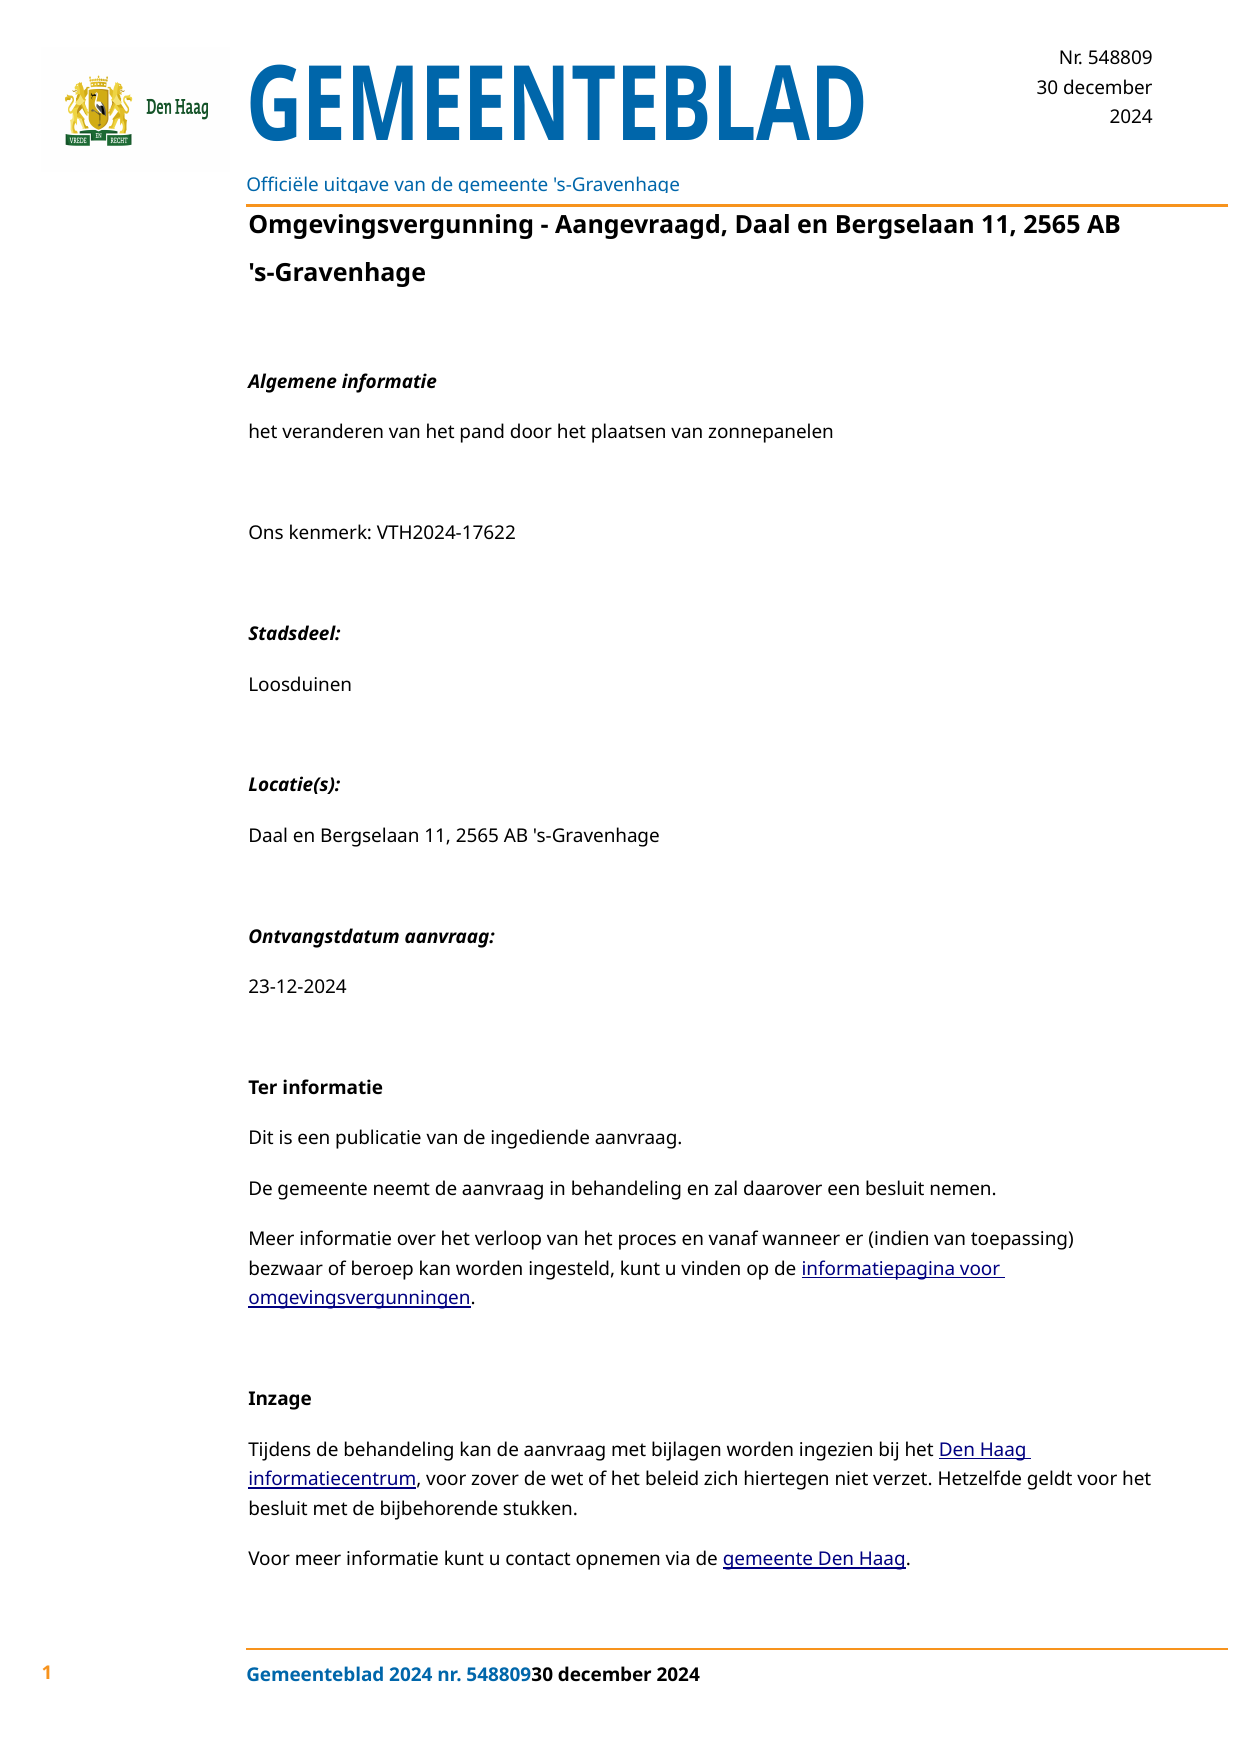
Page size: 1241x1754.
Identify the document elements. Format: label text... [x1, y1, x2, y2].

text Locatie(s): [248, 772, 1152, 797]
text Stadsdeel: [248, 620, 1152, 646]
text 23-12-2024 [248, 973, 1152, 999]
text De gemeente neemt de aanvraag in behandeling en zal daarover een besluit nemen. [248, 1175, 1152, 1201]
text Meer informatie over het verloop van het proces en vanaf wanneer er (indien van toepassing) bezwaar of beroep kan worden ingesteld, kunt u vinden op de informatiepagina voor omgevingsvergunningen. [248, 1225, 1152, 1310]
text Loosduinen [248, 671, 1152, 697]
text Omgevingsvergunning - Aangevraagd, Daal en Bergselaan 11, 2565 AB 's-Gravenhage [248, 207, 1152, 288]
text Algemene informatie [248, 368, 1152, 394]
text Voor meer informatie kunt u contact opnemen via de gemeente Den Haag. [248, 1545, 1152, 1571]
text Dit is een publicatie van de ingediende aanvraag. [248, 1124, 1152, 1150]
text Daal en Bergselaan 11, 2565 AB 's-Gravenhage [248, 822, 1152, 848]
picture [41, 47, 231, 172]
text Inzage [248, 1385, 1152, 1411]
text Ontvangstdatum aanvraag: [248, 923, 1152, 949]
text Ons kenmerk: VTH2024-17622 [248, 519, 1152, 545]
text Tijdens de behandeling kan de aanvraag met bijlagen worden ingezien bij het Den Haag informatiecentrum, voor zover de wet of het beleid zich hiertegen niet verzet. Hetzelfde geldt voor het besluit met de bijbehorende stukken. [248, 1436, 1152, 1521]
text Ter informatie [248, 1074, 1152, 1100]
text het veranderen van het pand door het plaatsen van zonnepanelen [248, 419, 1152, 444]
